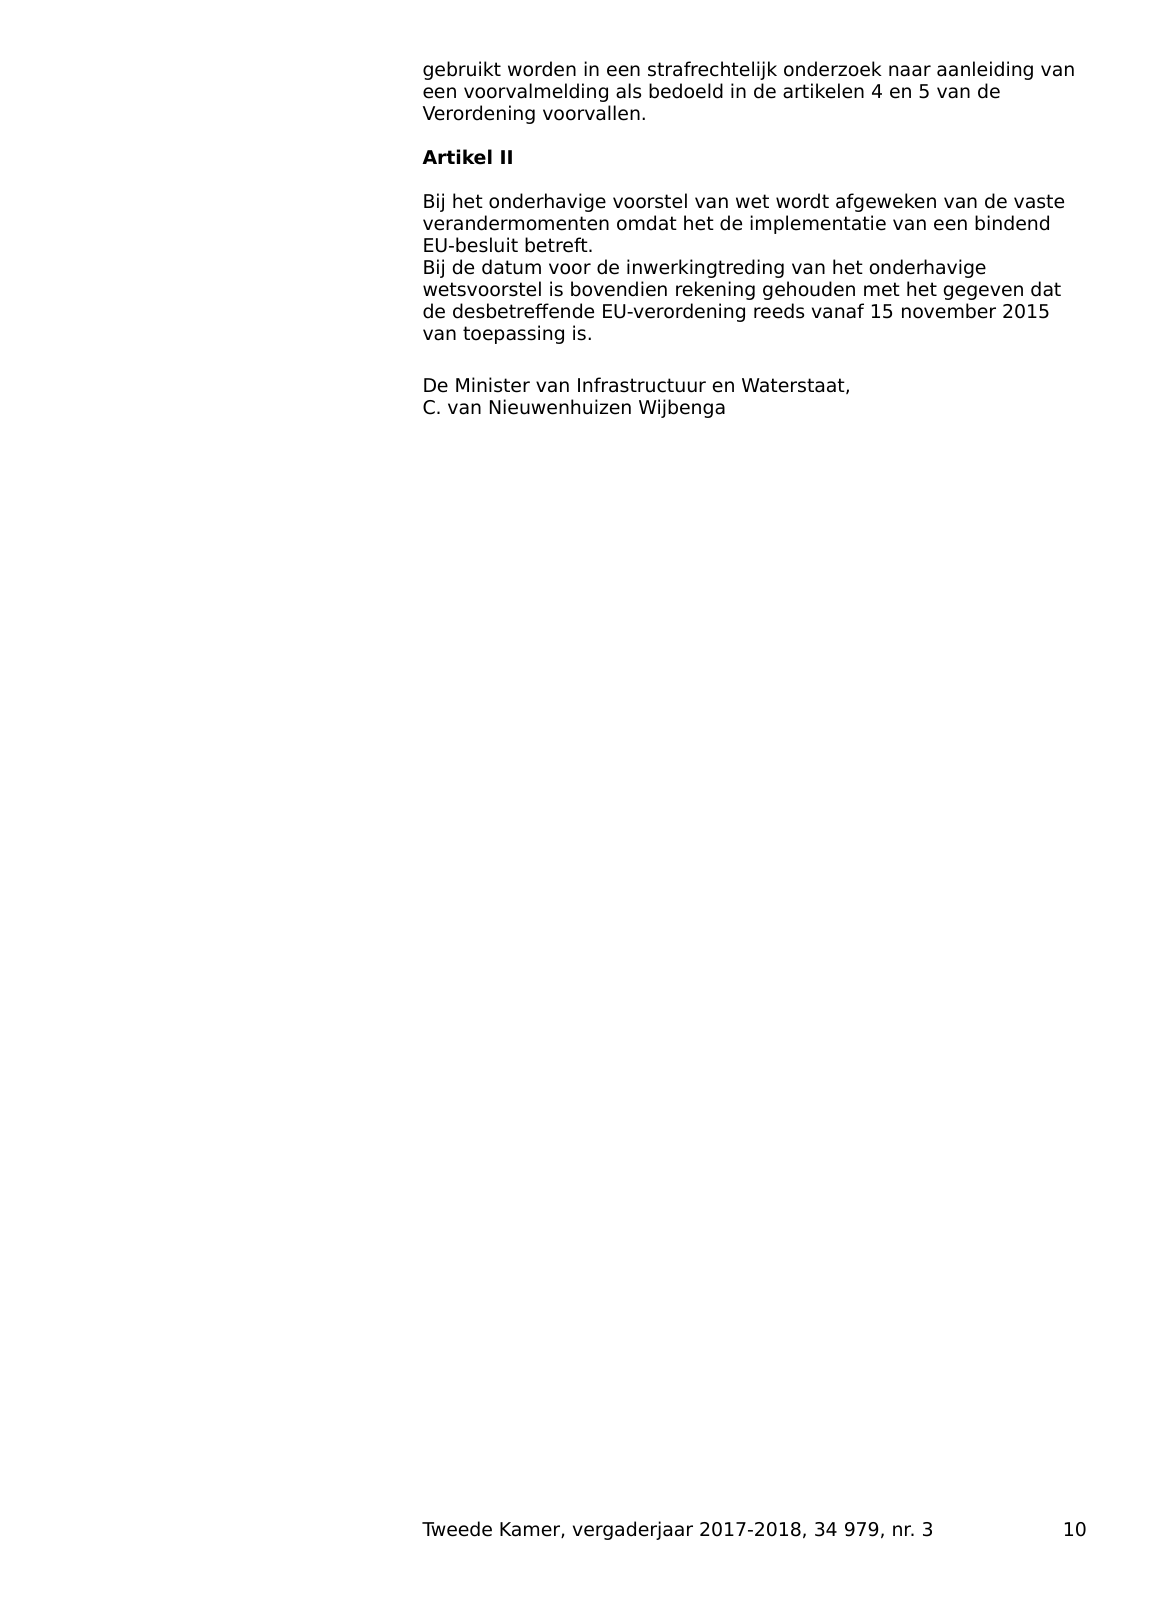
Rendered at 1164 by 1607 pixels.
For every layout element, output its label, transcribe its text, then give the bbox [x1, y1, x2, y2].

text gebruikt worden in een strafrechtelijk onderzoek naar aanleiding van een voorvalmelding als bedoeld in de artikelen 4 en 5 van de Verordening voorvallen. [422, 59, 1087, 125]
subtitle Artikel II [422, 147, 1087, 169]
text Bij het onderhavige voorstel van wet wordt afgeweken van de vaste verandermomenten omdat het de implementatie van een bindend EU-besluit betreft. [422, 191, 1087, 257]
text De Minister van Infrastructuur en Waterstaat, C. van Nieuwenhuizen Wijbenga [422, 375, 1087, 419]
text Bij de datum voor de inwerkingtreding van het onderhavige wetsvoorstel is bovendien rekening gehouden met het gegeven dat de desbetreffende EU-verordening reeds vanaf 15 november 2015 van toepassing is. [422, 257, 1087, 345]
